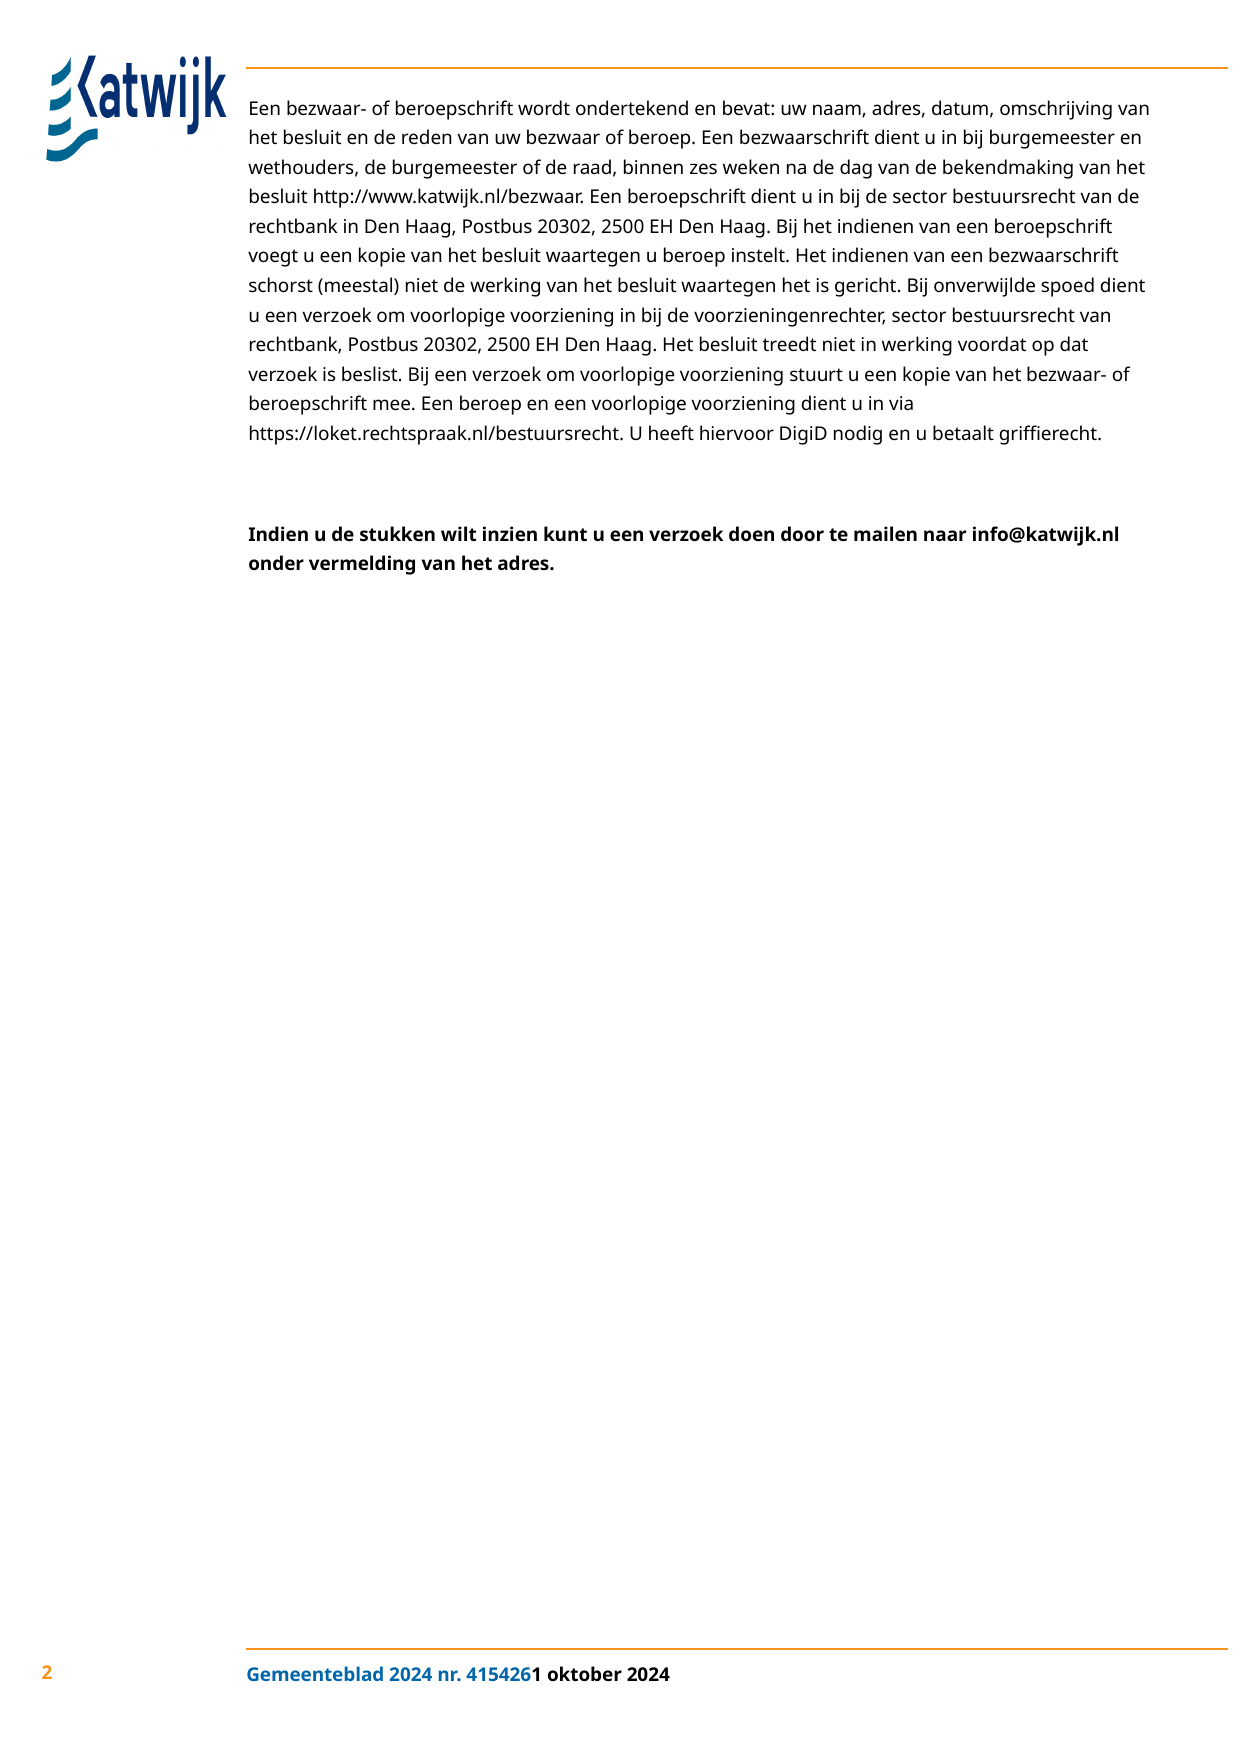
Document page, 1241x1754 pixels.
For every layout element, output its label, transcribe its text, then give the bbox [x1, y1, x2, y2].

text Een bezwaar- of beroepschrift wordt ondertekend en bevat: uw naam, adres, datum, omschrijving van het besluit en de reden van uw bezwaar of beroep. Een bezwaarschrift dient u in bij burgemeester en wethouders, de burgemeester of de raad, binnen zes weken na de dag van de bekendmaking van het besluit http://www.katwijk.nl/bezwaar. Een beroepschrift dient u in bij de sector bestuursrecht van de rechtbank in Den Haag, Postbus 20302, 2500 EH Den Haag. Bij het indienen van een beroepschrift voegt u een kopie van het besluit waartegen u beroep instelt. Het indienen van een bezwaarschrift schorst (meestal) niet de werking van het besluit waartegen het is gericht. Bij onverwijlde spoed dient u een verzoek om voorlopige voorziening in bij de voorzieningenrechter, sector bestuursrecht van rechtbank, Postbus 20302, 2500 EH Den Haag. Het besluit treedt niet in werking voordat op dat verzoek is beslist. Bij een verzoek om voorlopige voorziening stuurt u een kopie van het bezwaar- of beroepschrift mee. Een beroep en een voorlopige voorziening dient u in via https://loket.rechtspraak.nl/bestuursrecht. U heeft hiervoor DigiD nodig en u betaalt griffierecht. [248, 95, 1152, 446]
text Indien u de stukken wilt inzien kunt u een verzoek doen door te mailen naar info@katwijk.nl onder vermelding van het adres. [248, 521, 1152, 576]
picture [41, 47, 231, 172]
